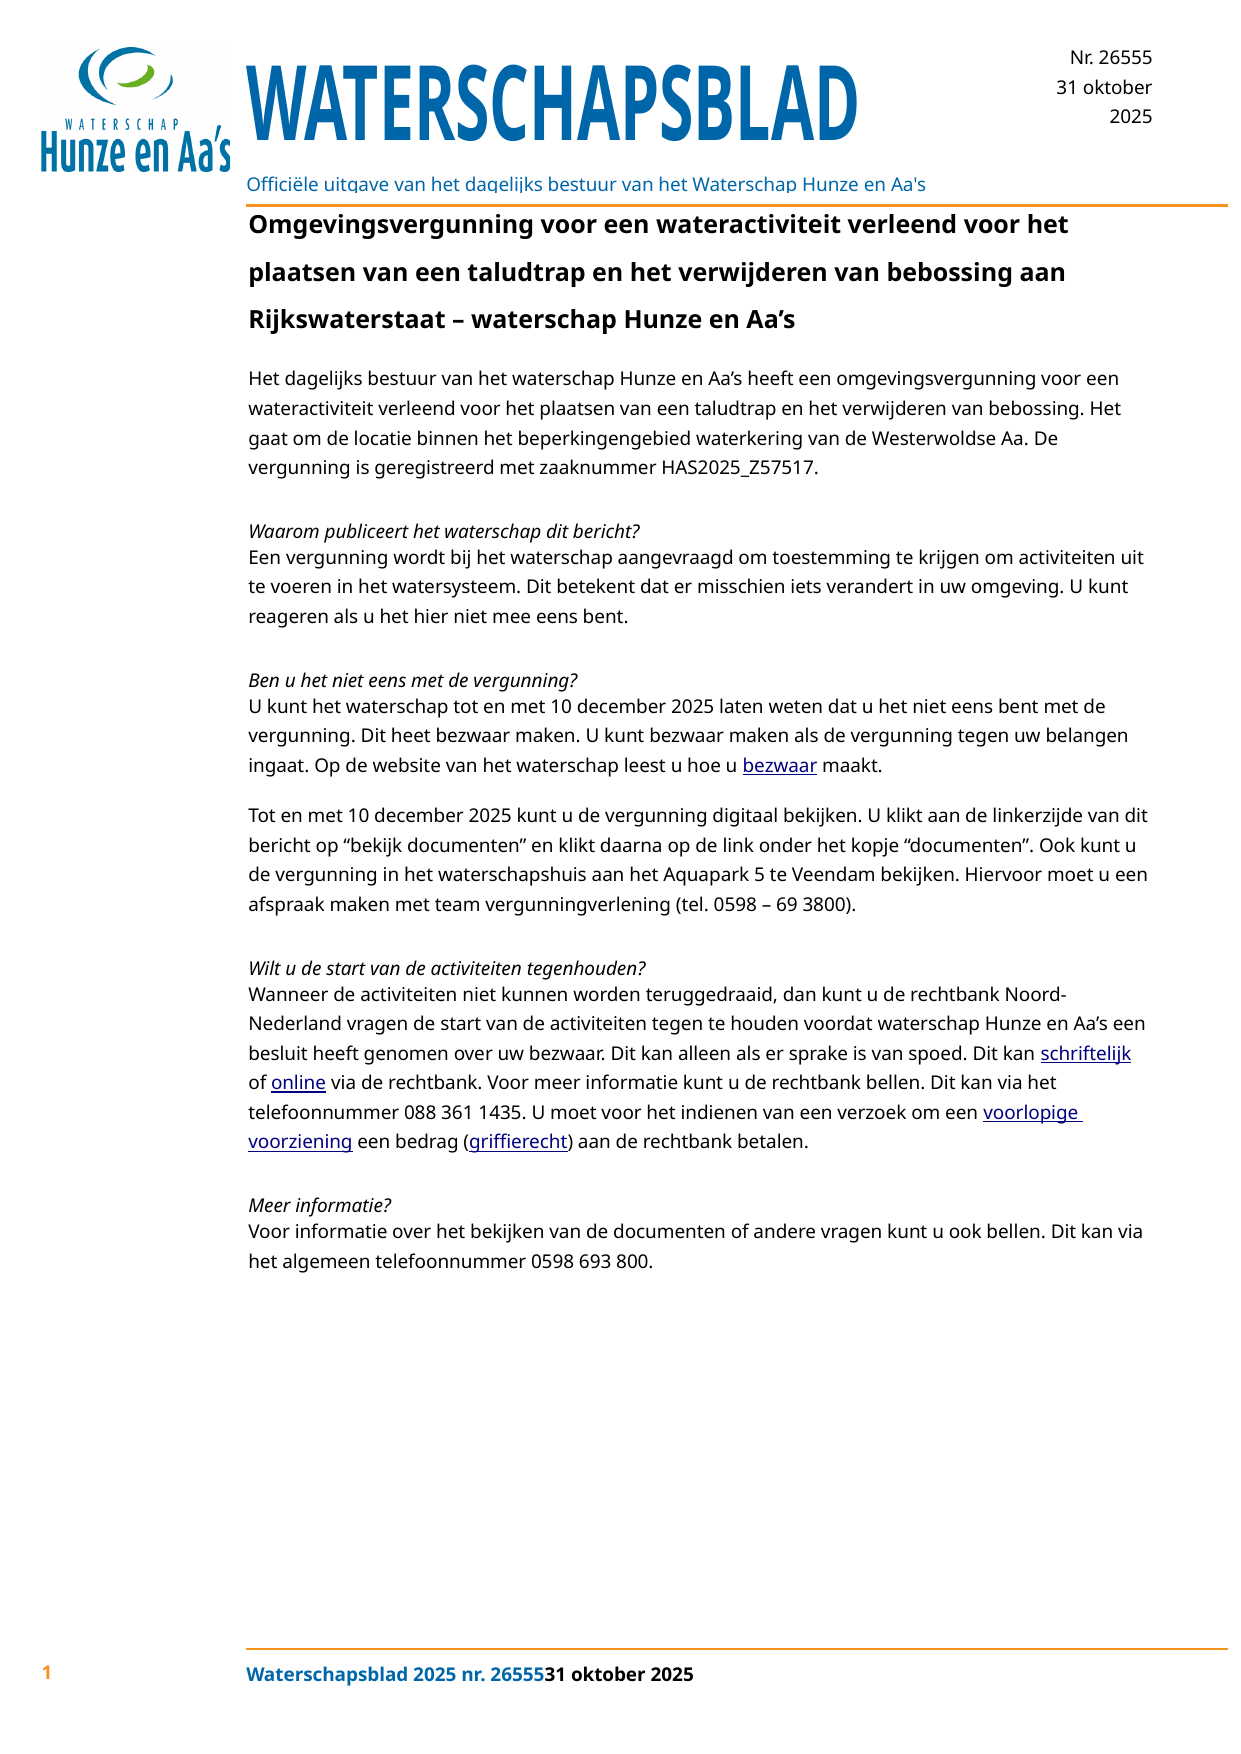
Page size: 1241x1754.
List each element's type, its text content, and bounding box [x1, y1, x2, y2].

picture [183, 163, 191, 172]
text Wilt u de start van de activiteiten tegenhouden? [248, 955, 1152, 981]
text Ben u het niet eens met de vergunning? [248, 667, 1152, 693]
text Tot en met 10 december 2025 kunt u de vergunning digitaal bekijken. U klikt aan de linkerzijde van dit bericht op “bekijk documenten” en klikt daarna op de link onder het kopje “documenten”. Ook kunt u de vergunning in het waterschapshuis aan het Aquapark 5 te Veendam bekijken. Hiervoor moet u een afspraak maken met team vergunningverlening (tel. 0598 – 69 3800). [248, 802, 1152, 917]
text U kunt het waterschap tot en met 10 december 2025 laten weten dat u het niet eens bent met de vergunning. Dit heet bezwaar maken. U kunt bezwaar maken als de vergunning tegen uw belangen ingaat. Op de website van het waterschap leest u hoe u bezwaar maakt. [248, 693, 1152, 778]
text Waarom publiceert het waterschap dit bericht? [248, 518, 1152, 544]
text Een vergunning wordt bij het waterschap aangevraagd om toestemming te krijgen om activiteiten uit te voeren in het watersysteem. Dit betekent dat er misschien iets verandert in uw omgeving. U kunt reageren als u het hier niet mee eens bent. [248, 544, 1152, 629]
text Het dagelijks bestuur van het waterschap Hunze en Aa’s heeft een omgevingsvergunning voor een wateractiviteit verleend voor het plaatsen van een taludtrap en het verwijderen van bebossing. Het gaat om de locatie binnen het beperkingengebied waterkering van de Westerwoldse Aa. De vergunning is geregistreerd met zaaknummer HAS2025_Z57517. [248, 366, 1152, 480]
picture [47, 154, 51, 172]
text Voor informatie over het bekijken van de documenten of andere vragen kunt u ook bellen. Dit kan via het algemeen telefoonnummer 0598 693 800. [248, 1218, 1152, 1274]
text Omgevingsvergunning voor een wateractiviteit verleend voor het plaatsen van een taludtrap en het verwijderen van bebossing aan Rijkswaterstaat – waterschap Hunze en Aa’s [248, 207, 1152, 336]
picture [41, 47, 231, 172]
text Meer informatie? [248, 1193, 1152, 1218]
picture [226, 145, 231, 156]
text Wanneer de activiteiten niet kunnen worden teruggedraaid, dan kunt u de rechtbank Noord-Nederland vragen de start van de activiteiten tegen te houden voordat waterschap Hunze en Aa’s een besluit heeft genomen over uw bezwaar. Dit kan alleen als er sprake is van spoed. Dit kan schriftelijk of online via de rechtbank. Voor meer informatie kunt u de rechtbank bellen. Dit kan via het telefoonnummer 088 361 1435. U moet voor het indienen van een verzoek om een voorlopige voorziening een bedrag (griffierecht) aan de rechtbank betalen. [248, 981, 1152, 1154]
